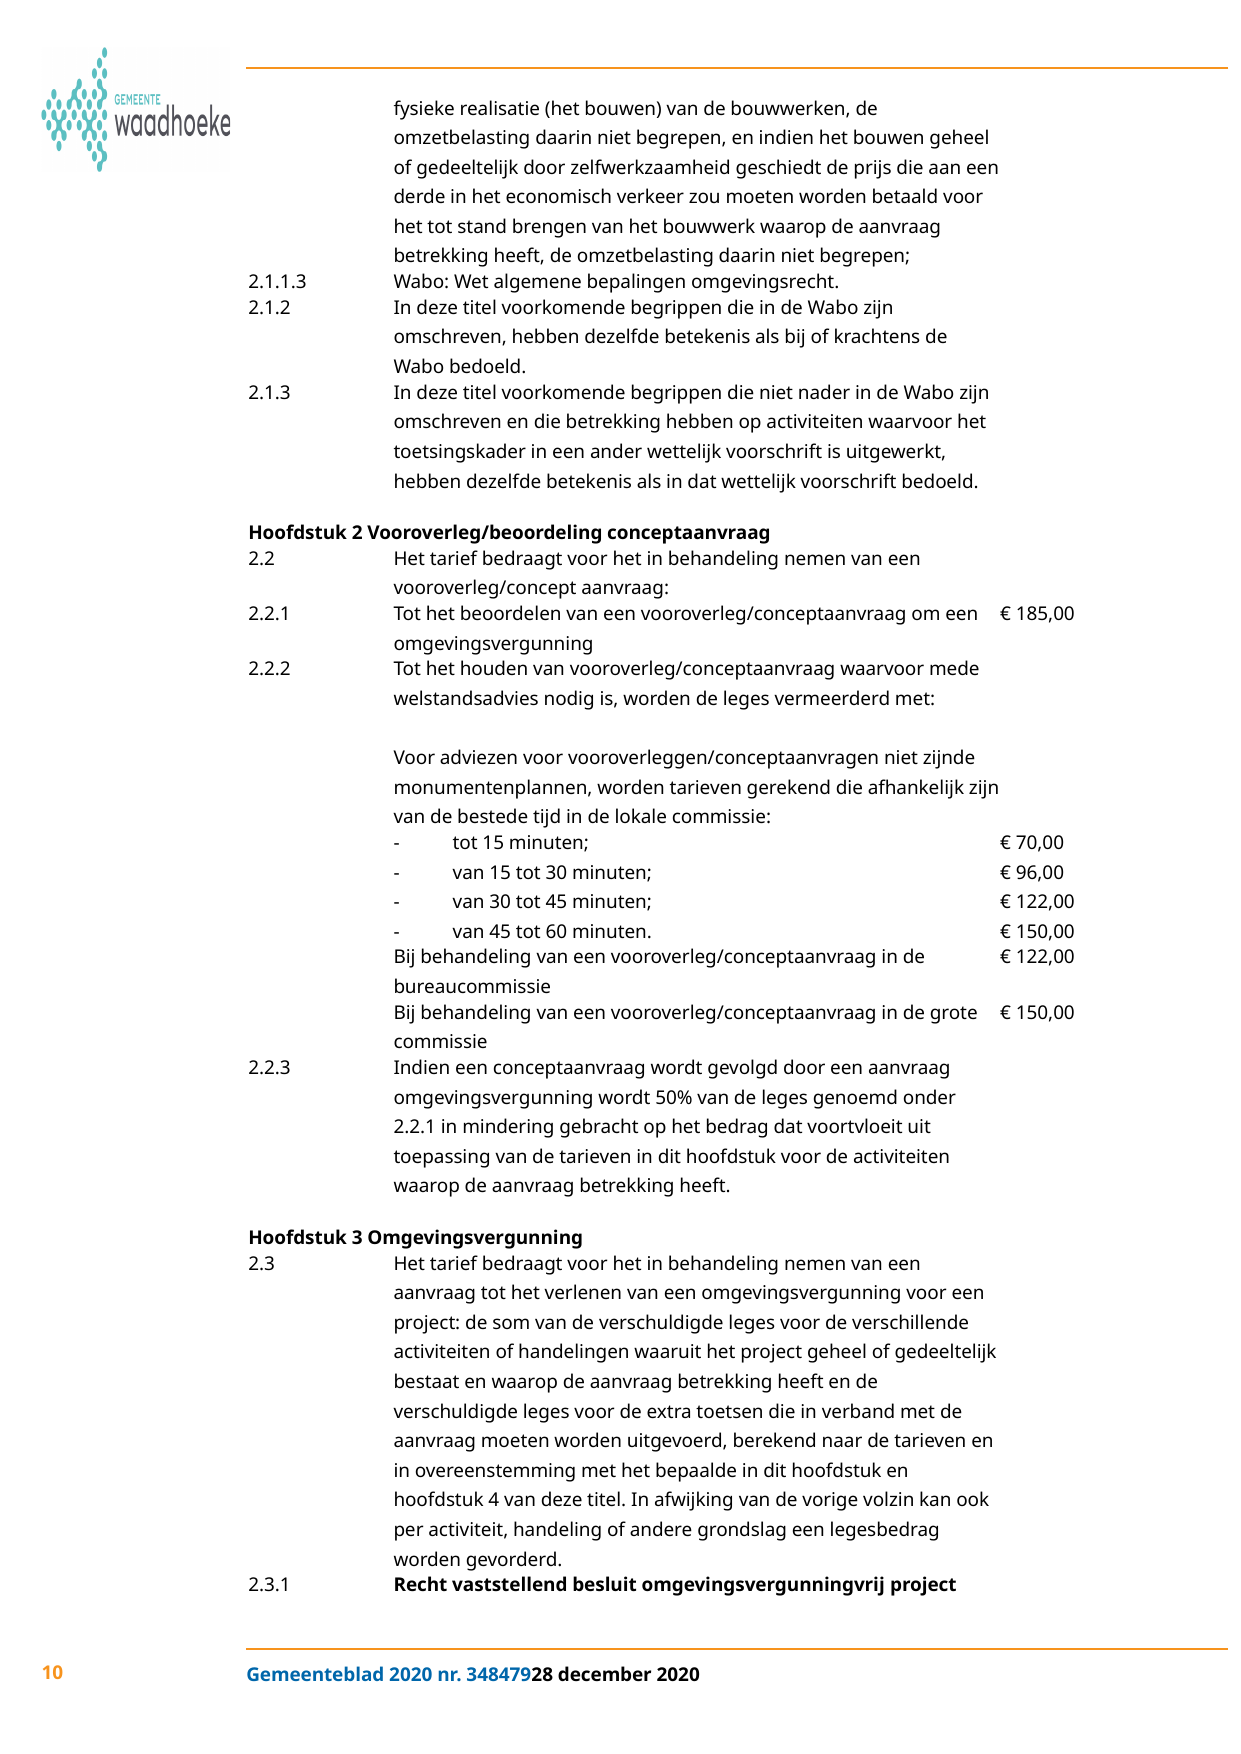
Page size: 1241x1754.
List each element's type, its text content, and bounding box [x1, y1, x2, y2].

table_cell [1000, 519, 1152, 545]
table_cell Tot het houden van vooroverleg/conceptaanvraag waarvoor mede welstandsadvies nodig is, worden de leges vermeerderd met: Voor adviezen voor vooroverleggen/conceptaanvragen niet zijnde monumentenplannen, worden tarieven gerekend die afhankelijk zijn van de bestede tijd in de lokale commissie: [393, 656, 1000, 829]
table_cell [1000, 1571, 1152, 1597]
picture [41, 47, 231, 172]
table_cell [248, 999, 393, 1054]
table_cell [393, 494, 1000, 519]
table_cell 2.2.3 [248, 1054, 393, 1198]
table_cell tot 15 minuten; van 15 tot 30 minuten; van 30 tot 45 minuten; van 45 tot 60 minuten. [393, 829, 1000, 944]
table_cell Hoofdstuk 3 Omgevingsvergunning [248, 1224, 684, 1250]
table_cell [248, 1199, 539, 1224]
table_cell [1000, 95, 1152, 268]
table_cell [248, 95, 393, 268]
table_cell [1000, 1199, 1152, 1224]
table_cell 2.2.1 [248, 600, 393, 656]
table_cell [248, 494, 393, 519]
table_cell 2.1.2 [248, 294, 393, 379]
table_cell Tot het beoordelen van een vooroverleg/conceptaanvraag om een omgevingsvergunning [393, 600, 1000, 656]
table_cell [1000, 269, 1152, 294]
table_cell fysieke realisatie (het bouwen) van de bouwwerken, de omzetbelasting daarin niet begrepen, en indien het bouwen geheel of gedeeltelijk door zelfwerkzaamheid geschiedt de prijs die aan een derde in het economisch verkeer zou moeten worden betaald voor het tot stand brengen van het bouwwerk waarop de aanvraag betrekking heeft, de omzetbelasting daarin niet begrepen; [393, 95, 1000, 268]
table_cell 2.1.1.3 [248, 269, 393, 294]
table_cell 2.2 [248, 545, 393, 600]
table_cell [1000, 545, 1152, 600]
table_cell Het tarief bedraagt voor het in behandeling nemen van een aanvraag tot het verlenen van een omgevingsvergunning voor een project: de som van de verschuldigde leges voor de verschillende activiteiten of handelingen waaruit het project geheel of gedeeltelijk bestaat en waarop de aanvraag betrekking heeft en de verschuldigde leges voor de extra toetsen die in verband met de aanvraag moeten worden uitgevoerd, berekend naar de tarieven en in overeenstemming met het bepaalde in dit hoofdstuk en hoofdstuk 4 van deze titel. In afwijking van de vorige volzin kan ook per activiteit, handeling of andere grondslag een legesbedrag worden gevorderd. [393, 1250, 1000, 1571]
table_cell [1000, 1054, 1152, 1198]
table_cell € 122,00 [1000, 944, 1152, 999]
table_cell € 70,00 € 96,00 € 122,00 € 150,00 [1000, 829, 1152, 944]
table_cell Wabo: Wet algemene bepalingen omgevingsrecht. [393, 269, 1000, 294]
table_cell In deze titel voorkomende begrippen die niet nader in de Wabo zijn omschreven en die betrekking hebben op activiteiten waarvoor het toetsingskader in een ander wettelijk voorschrift is uitgewerkt, hebben dezelfde betekenis als in dat wettelijk voorschrift bedoeld. [393, 379, 1000, 493]
table_cell [1000, 656, 1152, 829]
table_cell € 150,00 [1000, 999, 1152, 1054]
table_cell Bij behandeling van een vooroverleg/conceptaanvraag in de grote commissie [393, 999, 1000, 1054]
table_cell 2.3 [248, 1250, 393, 1571]
table_cell [248, 944, 393, 999]
table_cell Het tarief bedraagt voor het in behandeling nemen van een vooroverleg/concept aanvraag: [393, 545, 1000, 600]
table_cell Recht vaststellend besluit omgevingsvergunningvrij project [393, 1571, 1000, 1597]
table_cell [248, 829, 393, 944]
table_cell In deze titel voorkomende begrippen die in de Wabo zijn omschreven, hebben dezelfde betekenis als bij of krachtens de Wabo bedoeld. [393, 294, 1000, 379]
table_cell 2.3.1 [248, 1571, 393, 1597]
table_cell [1000, 379, 1152, 493]
table_cell 2.2.2 [248, 656, 393, 829]
table_cell [1000, 1250, 1152, 1571]
table_cell Hoofdstuk 2 Vooroverleg/beoordeling conceptaanvraag [248, 519, 1000, 545]
table_cell Bij behandeling van een vooroverleg/conceptaanvraag in de bureaucommissie [393, 944, 1000, 999]
table_cell Indien een conceptaanvraag wordt gevolgd door een aanvraag omgevingsvergunning wordt 50% van de leges genoemd onder 2.2.1 in mindering gebracht op het bedrag dat voortvloeit uit toepassing van de tarieven in dit hoofdstuk voor de activiteiten waarop de aanvraag betrekking heeft. [393, 1054, 1000, 1198]
table_cell [1000, 1224, 1152, 1250]
table_cell [1000, 294, 1152, 379]
table_cell 2.1.3 [248, 379, 393, 493]
table_cell € 185,00 [1000, 600, 1152, 656]
table_cell [539, 1199, 1000, 1224]
table_cell [1000, 494, 1152, 519]
table_cell [684, 1224, 1000, 1250]
